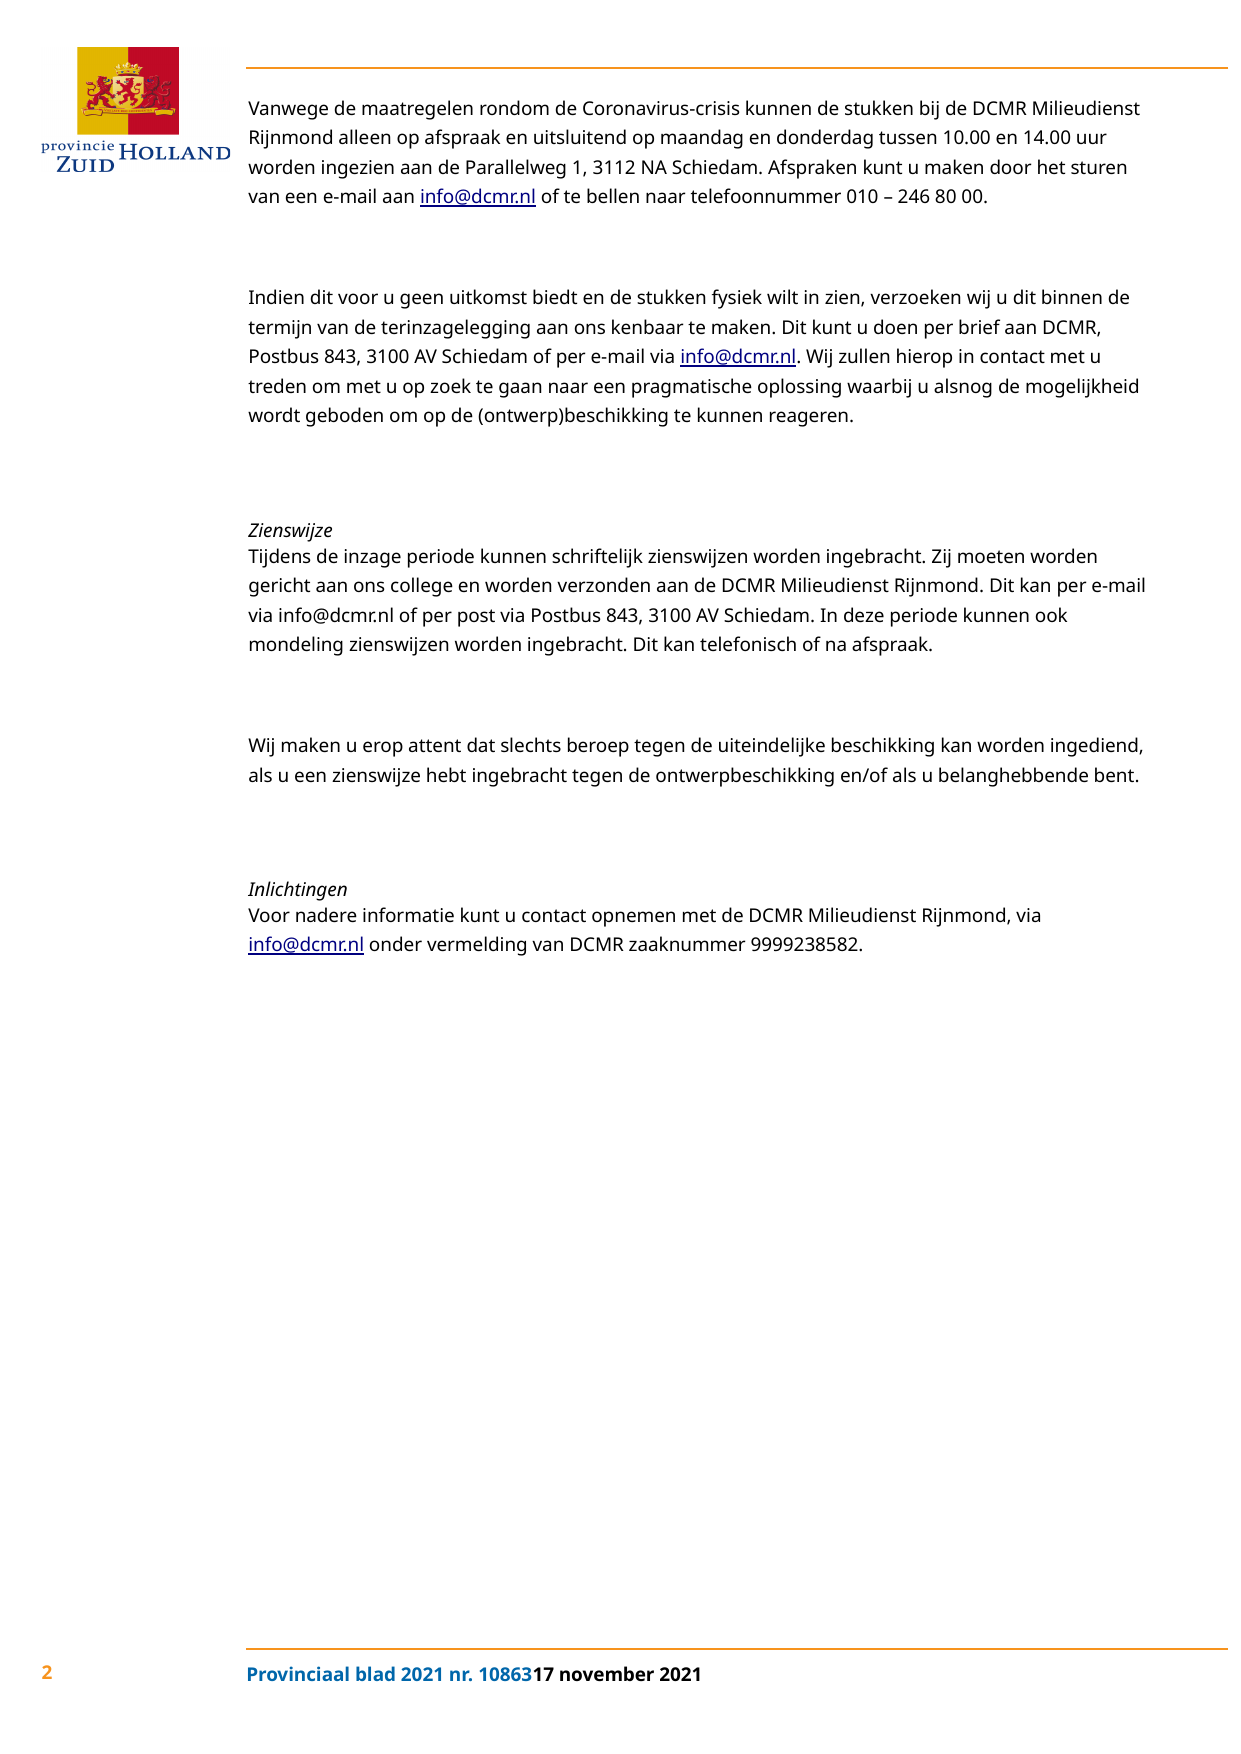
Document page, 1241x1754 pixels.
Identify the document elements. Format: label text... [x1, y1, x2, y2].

text Zienswijze [248, 517, 1152, 543]
text Wij maken u erop attent dat slechts beroep tegen de uiteindelijke beschikking kan worden ingediend, als u een zienswijze hebt ingebracht tegen de ontwerpbeschikking en/of als u belanghebbende bent. [248, 732, 1152, 788]
text Inlichtingen [248, 876, 1152, 902]
text Voor nadere informatie kunt u contact opnemen met de DCMR Milieudienst Rijnmond, via info@dcmr.nl onder vermelding van DCMR zaaknummer 9999238582. [248, 902, 1152, 957]
text Tijdens de inzage periode kunnen schriftelijk zienswijzen worden ingebracht. Zij moeten worden gericht aan ons college en worden verzonden aan de DCMR Milieudienst Rijnmond. Dit kan per e-mail via info@dcmr.nl of per post via Postbus 843, 3100 AV Schiedam. In deze periode kunnen ook mondeling zienswijzen worden ingebracht. Dit kan telefonisch of na afspraak. [248, 543, 1152, 657]
picture [41, 47, 231, 172]
text Indien dit voor u geen uitkomst biedt en de stukken fysiek wilt in zien, verzoeken wij u dit binnen de termijn van de terinzagelegging aan ons kenbaar te maken. Dit kunt u doen per brief aan DCMR, Postbus 843, 3100 AV Schiedam of per e-mail via info@dcmr.nl. Wij zullen hierop in contact met u treden om met u op zoek te gaan naar een pragmatische oplossing waarbij u alsnog de mogelijkheid wordt geboden om op de (ontwerp)beschikking te kunnen reageren. [248, 284, 1152, 428]
text Vanwege de maatregelen rondom de Coronavirus-crisis kunnen de stukken bij de DCMR Milieudienst Rijnmond alleen op afspraak en uitsluitend op maandag en donderdag tussen 10.00 en 14.00 uur worden ingezien aan de Parallelweg 1, 3112 NA Schiedam. Afspraken kunt u maken door het sturen van een e-mail aan info@dcmr.nl of te bellen naar telefoonnummer 010 – 246 80 00. [248, 95, 1152, 209]
